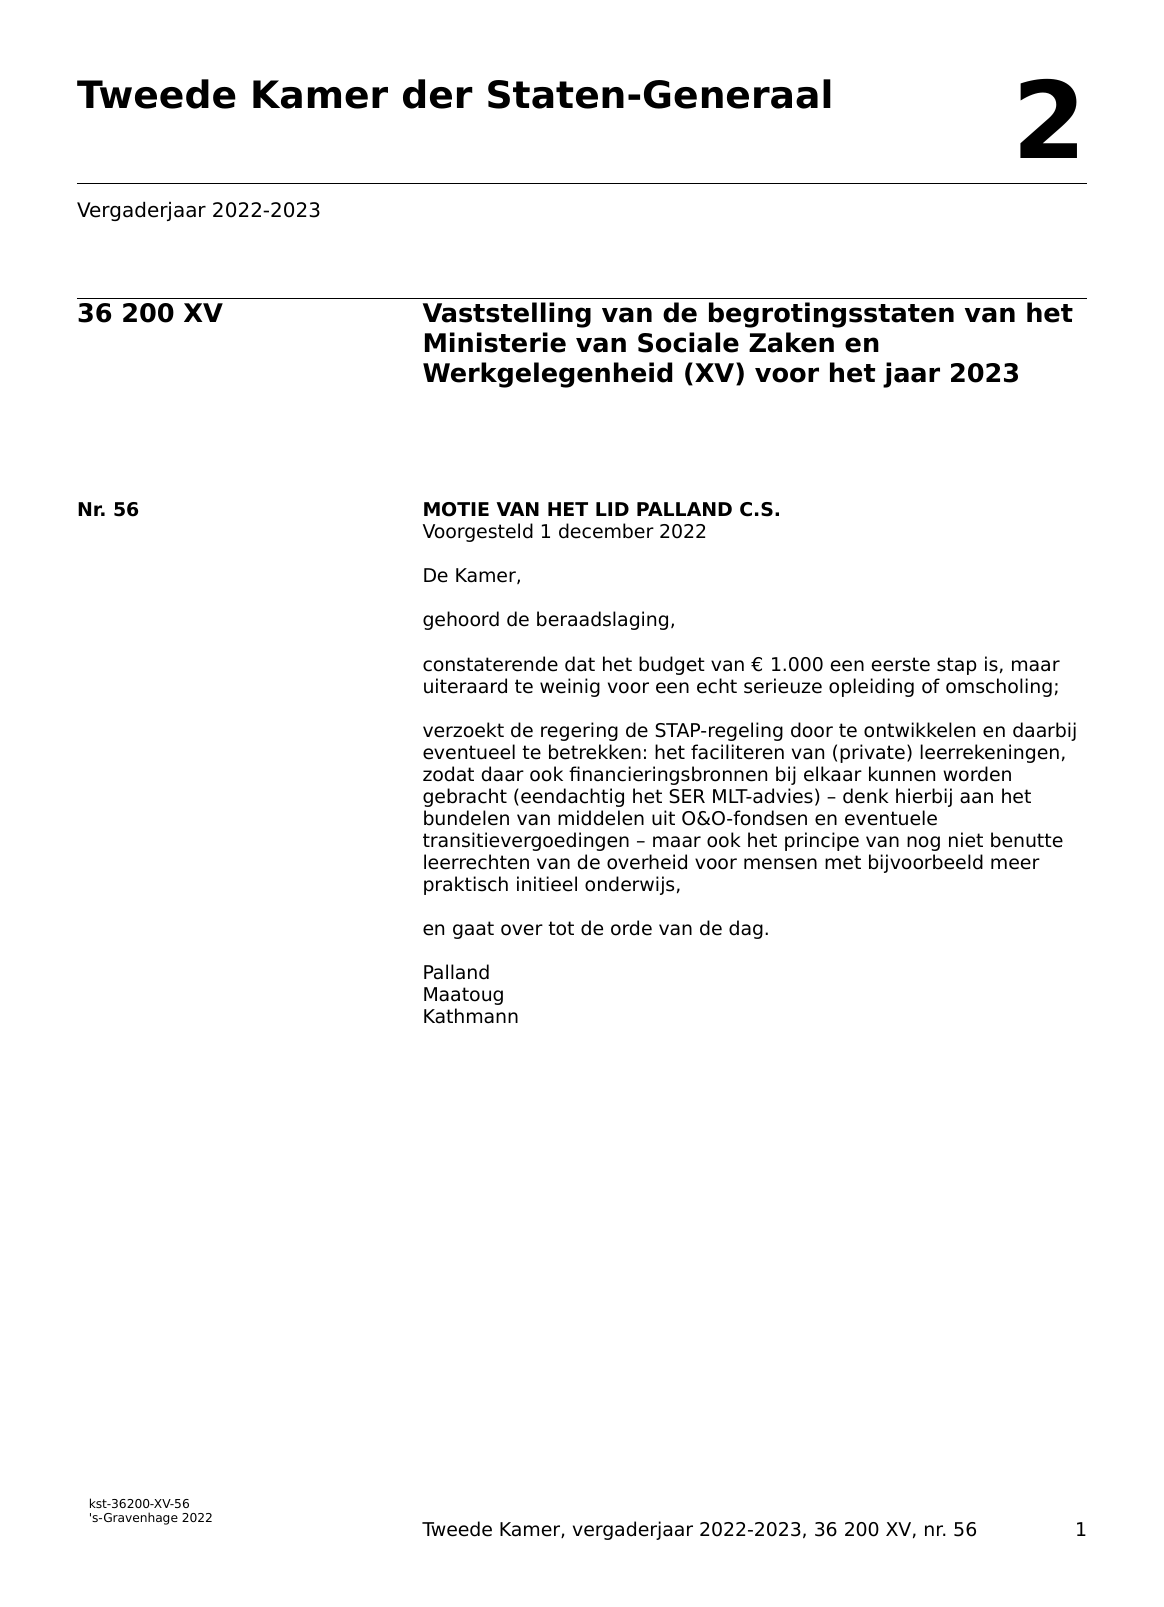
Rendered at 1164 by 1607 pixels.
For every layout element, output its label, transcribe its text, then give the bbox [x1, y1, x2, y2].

text De Kamer, [422, 565, 1087, 587]
text kst-36200-XV-56 [88, 1497, 323, 1511]
subtitle Nr. 56 MOTIE VAN HET LID PALLAND C.S. [77, 499, 1087, 521]
table_header 2 [886, 59, 1087, 183]
text Kathmann [422, 1006, 1087, 1028]
text verzoekt de regering de STAP-regeling door te ontwikkelen en daarbij eventueel te betrekken: het faciliteren van (private) leerrekeningen, zodat daar ook financieringsbronnen bij elkaar kunnen worden gebracht (eendachtig het SER MLT-advies) – denk hierbij aan het bundelen van middelen uit O&O-fondsen en eventuele transitievergoedingen – maar ook het principe van nog niet benutte leerrechten van de overheid voor mensen met bijvoorbeeld meer praktisch initieel onderwijs, [422, 720, 1087, 896]
text constaterende dat het budget van € 1.000 een eerste stap is, maar uiteraard te weinig voor een echt serieuze opleiding of omscholing; [422, 653, 1087, 697]
text en gaat over tot de orde van de dag. [422, 918, 1087, 940]
subtitle 36 200 XV Vaststelling van de begrotingsstaten van het Ministerie van Sociale Zaken en Werkgelegenheid (XV) voor het jaar 2023 [77, 299, 1087, 388]
text Maatoug [422, 984, 1087, 1006]
text Voorgesteld 1 december 2022 [422, 521, 1087, 543]
text gehoord de beraadslaging, [422, 609, 1087, 631]
text 's-Gravenhage 2022 [88, 1511, 323, 1525]
table_header Tweede Kamer der Staten-Generaal [77, 59, 886, 183]
text Palland [422, 962, 1087, 984]
table_cell Vergaderjaar 2022-2023 [77, 184, 1087, 298]
